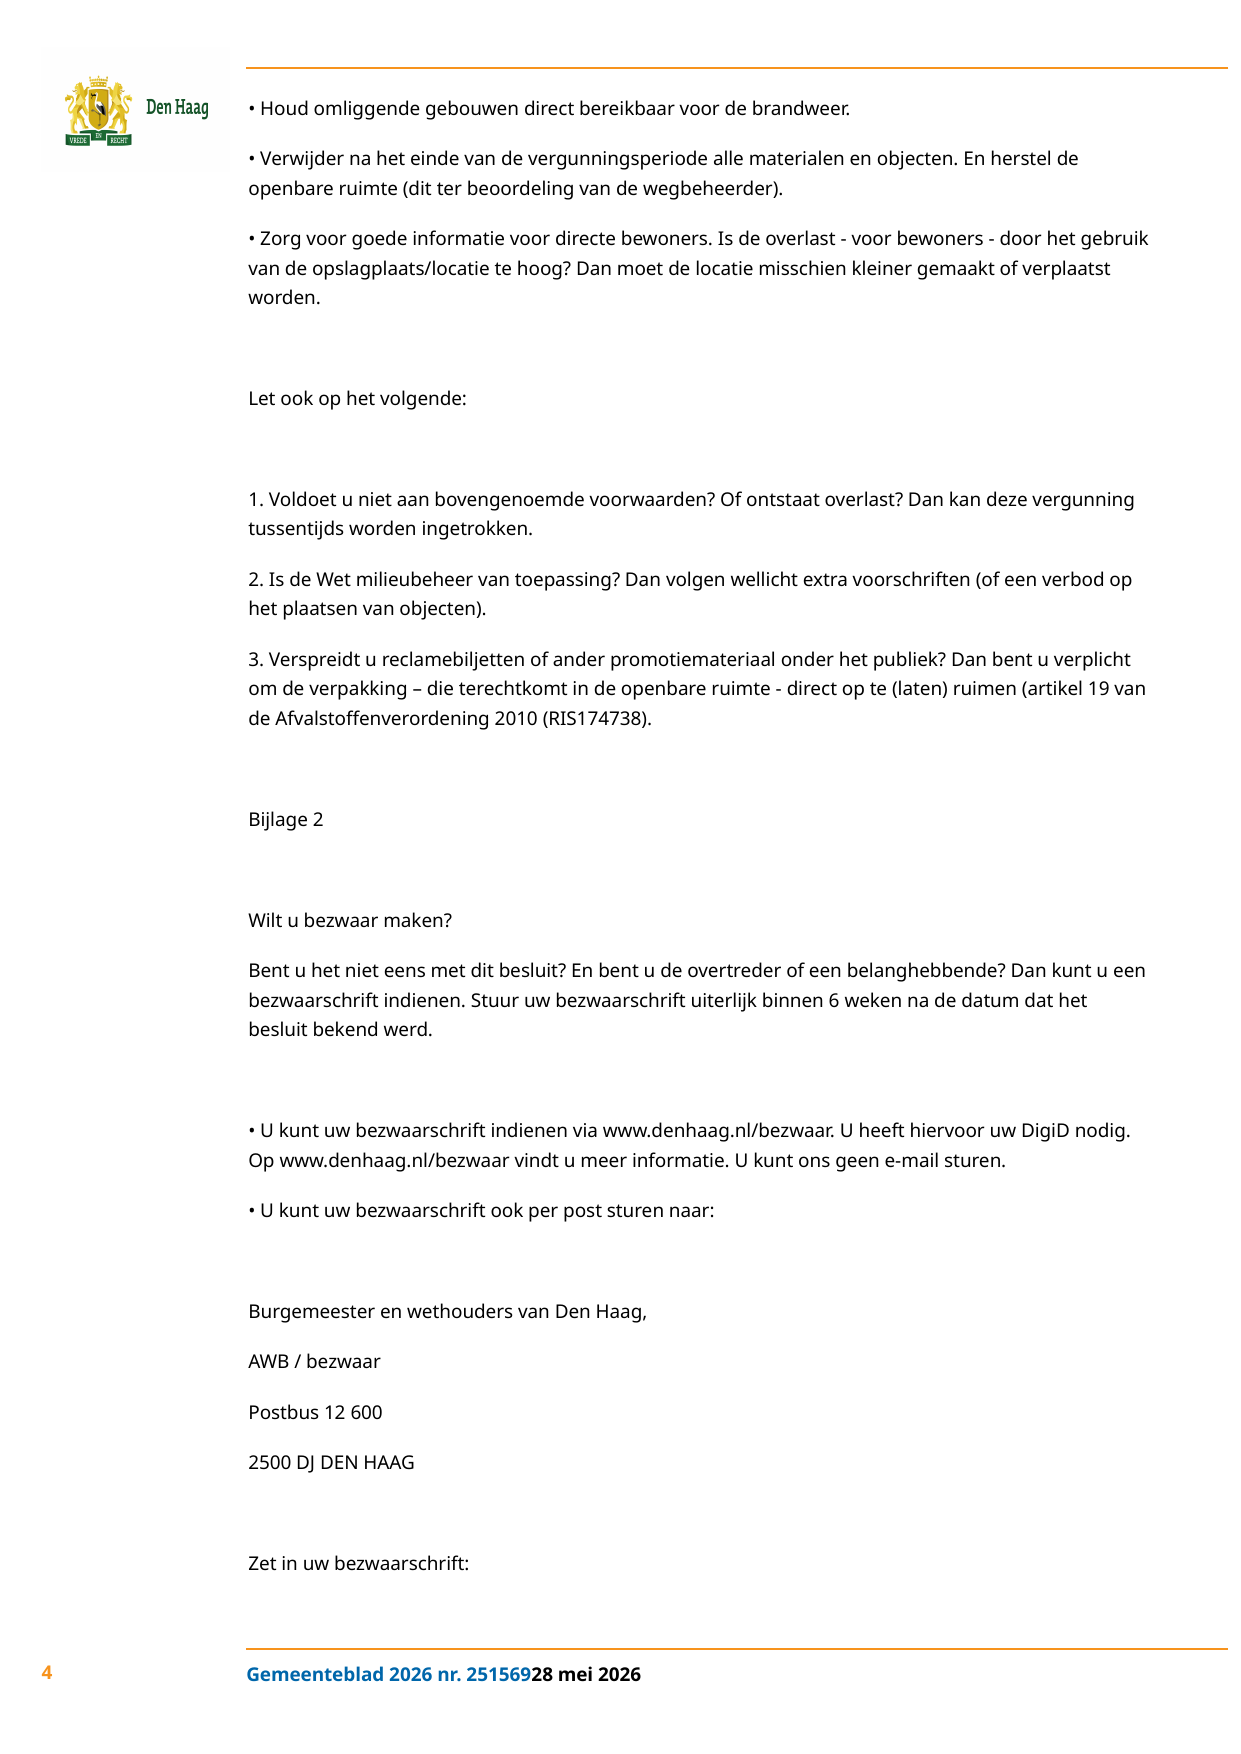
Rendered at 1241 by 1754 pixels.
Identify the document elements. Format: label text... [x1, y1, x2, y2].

text AWB / bezwaar [248, 1348, 1152, 1374]
picture [41, 47, 231, 172]
text Bent u het niet eens met dit besluit? En bent u de overtreder of een belanghebbende? Dan kunt u een bezwaarschrift indienen. Stuur uw bezwaarschrift uiterlijk binnen 6 weken na de datum dat het besluit bekend werd. [248, 957, 1152, 1042]
text 1. Voldoet u niet aan bovengenoemde voorwaarden? Of ontstaat overlast? Dan kan deze vergunning tussentijds worden ingetrokken. [248, 486, 1152, 541]
text Postbus 12 600 [248, 1399, 1152, 1425]
text Burgemeester en wethouders van Den Haag, [248, 1298, 1152, 1324]
text • U kunt uw bezwaarschrift indienen via www.denhaag.nl/bezwaar. U heeft hiervoor uw DigiD nodig. Op www.denhaag.nl/bezwaar vindt u meer informatie. U kunt ons geen e-mail sturen. [248, 1117, 1152, 1173]
text • Verwijder na het einde van de vergunningsperiode alle materialen en objecten. En herstel de openbare ruimte (dit ter beoordeling van de wegbeheerder). [248, 145, 1152, 201]
text 3. Verspreidt u reclamebiljetten of ander promotiemateriaal onder het publiek? Dan bent u verplicht om de verpakking – die terechtkomt in de openbare ruimte - direct op te (laten) ruimen (artikel 19 van de Afvalstoffenverordening 2010 (RIS174738). [248, 646, 1152, 731]
text • U kunt uw bezwaarschrift ook per post sturen naar: [248, 1197, 1152, 1223]
text • Zorg voor goede informatie voor directe bewoners. Is de overlast - voor bewoners - door het gebruik van de opslagplaats/locatie te hoog? Dan moet de locatie misschien kleiner gemaakt of verplaatst worden. [248, 225, 1152, 310]
text • Houd omliggende gebouwen direct bereikbaar voor de brandweer. [248, 95, 1152, 121]
text 2500 DJ DEN HAAG [248, 1449, 1152, 1475]
text Wilt u bezwaar maken? [248, 907, 1152, 933]
text Let ook op het volgende: [248, 385, 1152, 411]
text Bijlage 2 [248, 806, 1152, 832]
text Zet in uw bezwaarschrift: [248, 1550, 1152, 1576]
text 2. Is de Wet milieubeheer van toepassing? Dan volgen wellicht extra voorschriften (of een verbod op het plaatsen van objecten). [248, 566, 1152, 621]
